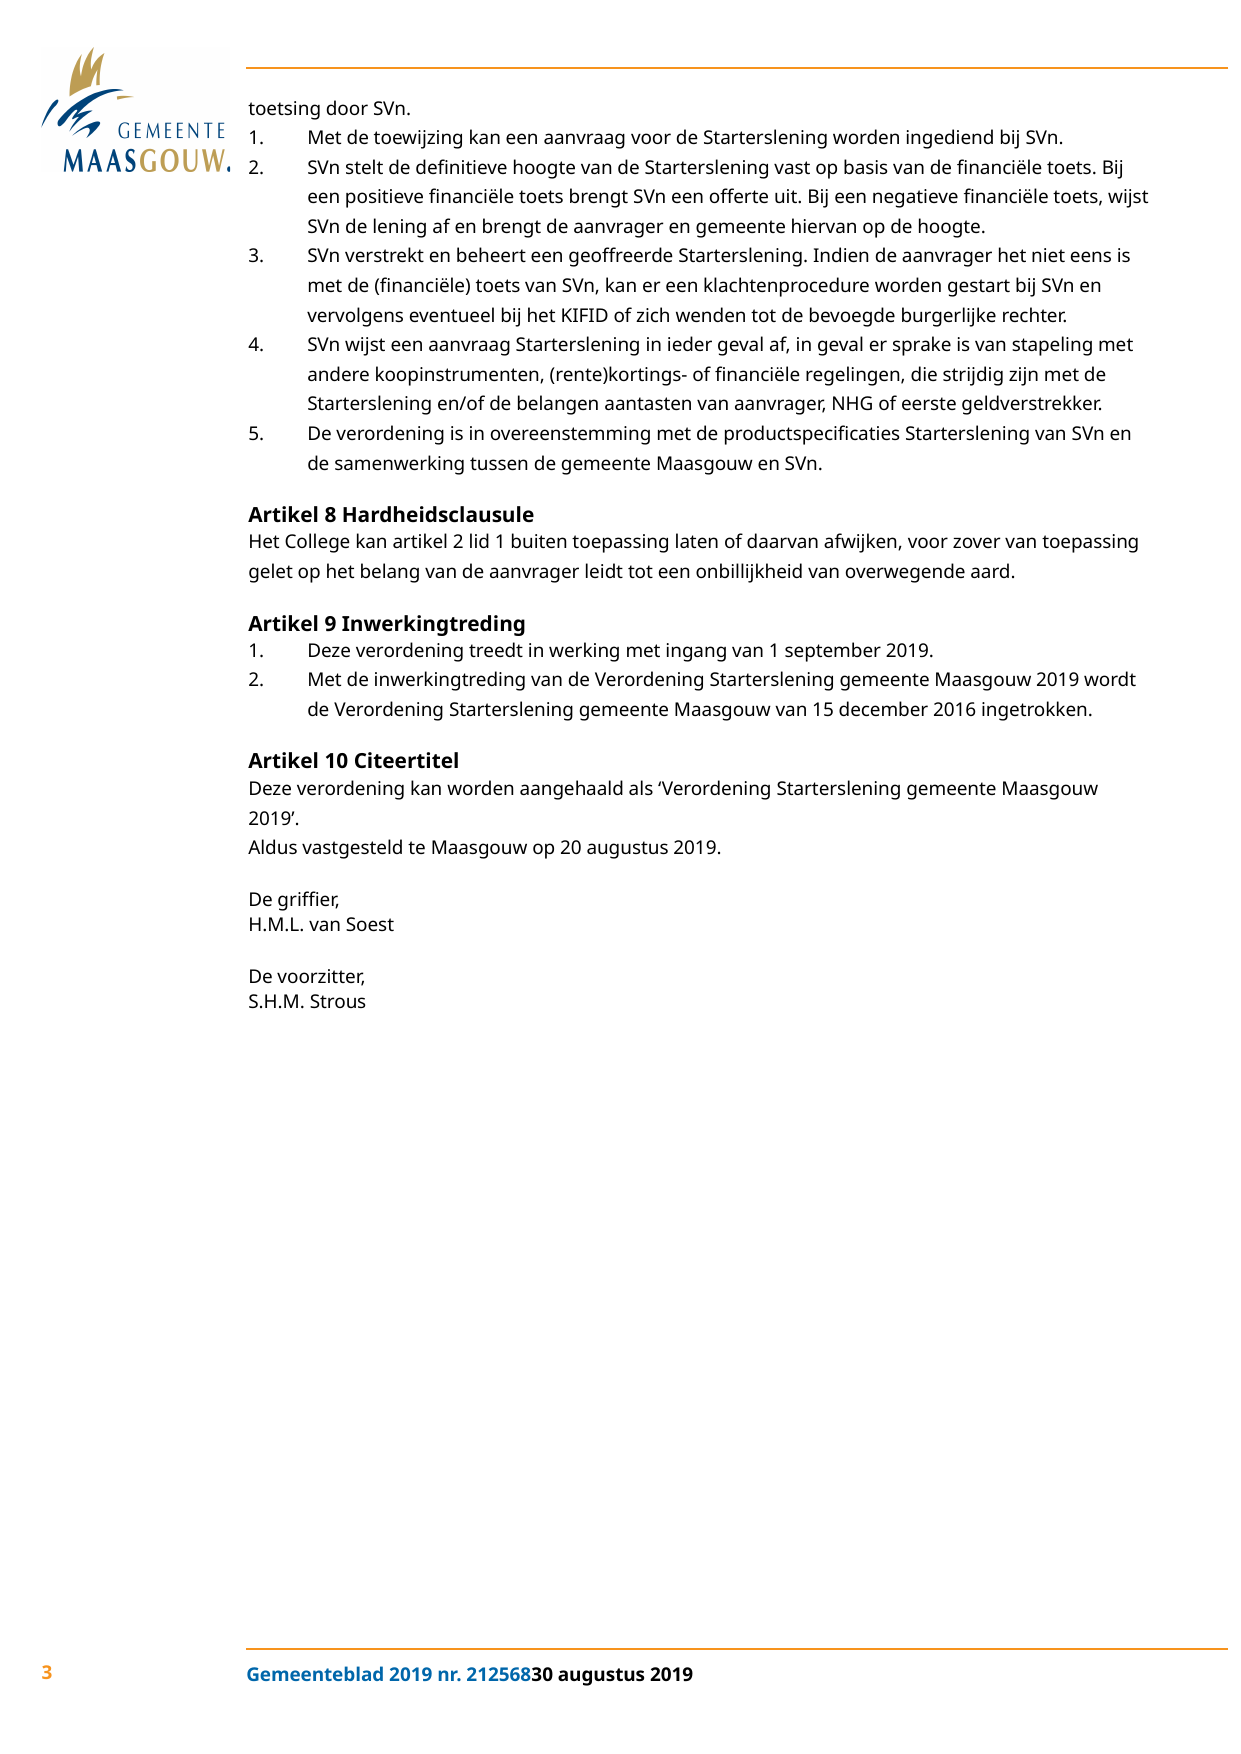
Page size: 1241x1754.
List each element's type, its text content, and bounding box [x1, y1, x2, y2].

list Met de inwerkingtreding van de Verordening Starterslening gemeente Maasgouw 2019 wordt de Verordening Starterslening gemeente Maasgouw van 15 december 2016 ingetrokken. [248, 667, 1152, 722]
text De voorzitter, [248, 963, 1152, 989]
list SVn wijst een aanvraag Starterslening in ieder geval af, in geval er sprake is van stapeling met andere koopinstrumenten, (rente)kortings‐ of financiële regelingen, die strijdig zijn met de Starterslening en/of de belangen aantasten van aanvrager, NHG of eerste geldverstrekker. [248, 331, 1152, 416]
text De griffier, [248, 886, 1152, 911]
text Deze verordening kan worden aangehaald als ‘Verordening Starterslening gemeente Maasgouw 2019’. [248, 775, 1152, 830]
list SVn stelt de definitieve hoogte van de Starterslening vast op basis van de financiële toets. Bij een positieve financiële toets brengt SVn een offerte uit. Bij een negatieve financiële toets, wijst SVn de lening af en brengt de aanvrager en gemeente hiervan op de hoogte. [248, 154, 1152, 239]
text Artikel 9 Inwerkingtreding [248, 609, 1152, 637]
text Artikel 10 Citeertitel [248, 747, 1152, 775]
list De verordening is in overeenstemming met de productspecificaties Starterslening van SVn en de samenwerking tussen de gemeente Maasgouw en SVn. [248, 420, 1152, 476]
list SVn verstrekt en beheert een geoffreerde Starterslening. Indien de aanvrager het niet eens is met de (financiële) toets van SVn, kan er een klachtenprocedure worden gestart bij SVn en vervolgens eventueel bij het KIFID of zich wenden tot de bevoegde burgerlijke rechter. [248, 243, 1152, 328]
text Het College kan artikel 2 lid 1 buiten toepassing laten of daarvan afwijken, voor zover van toepassing gelet op het belang van de aanvrager leidt tot een onbillijkheid van overwegende aard. [248, 529, 1152, 584]
text H.M.L. van Soest [248, 911, 1152, 937]
list Met de toewijzing kan een aanvraag voor de Starterslening worden ingediend bij SVn. [248, 124, 1152, 150]
text S.H.M. Strous [248, 989, 1152, 1014]
list Deze verordening treedt in werking met ingang van 1 september 2019. [248, 637, 1152, 663]
text Aldus vastgesteld te Maasgouw op 20 augustus 2019. [248, 834, 1152, 860]
text toetsing door SVn. [248, 95, 1152, 121]
picture [41, 47, 231, 172]
text Artikel 8 Hardheidsclausule [248, 500, 1152, 529]
